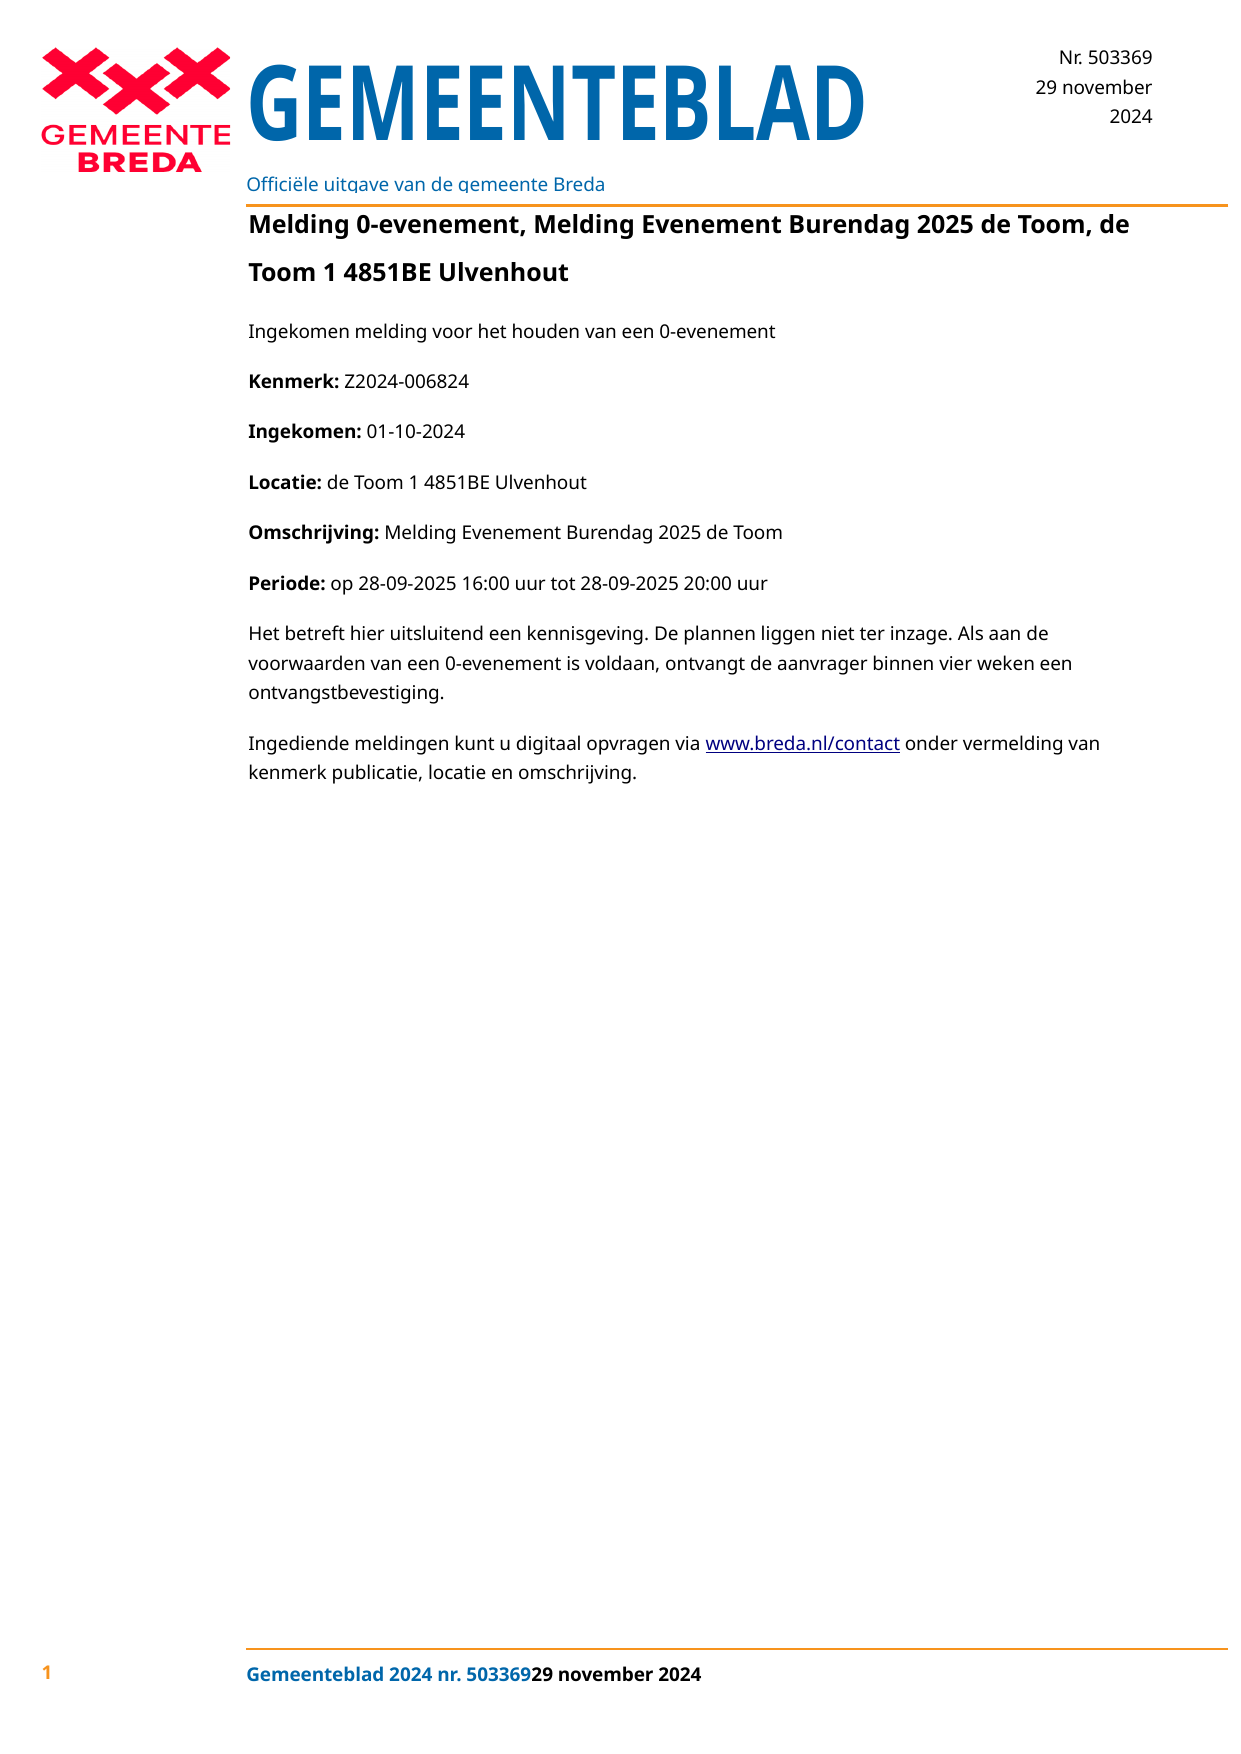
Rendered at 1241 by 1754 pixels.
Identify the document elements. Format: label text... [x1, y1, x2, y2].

picture [41, 47, 231, 172]
text Omschrijving: Melding Evenement Burendag 2025 de Toom [248, 519, 1152, 545]
text Ingekomen melding voor het houden van een 0-evenement [248, 318, 1152, 344]
text Het betreft hier uitsluitend een kennisgeving. De plannen liggen niet ter inzage. Als aan de voorwaarden van een 0-evenement is voldaan, ontvangt de aanvrager binnen vier weken een ontvangstbevestiging. [248, 620, 1152, 705]
text Ingediende meldingen kunt u digitaal opvragen via www.breda.nl/contact onder vermelding van kenmerk publicatie, locatie en omschrijving. [248, 730, 1152, 785]
text Melding 0-evenement, Melding Evenement Burendag 2025 de Toom, de Toom 1 4851BE Ulvenhout [248, 207, 1152, 288]
text Periode: op 28-09-2025 16:00 uur tot 28-09-2025 20:00 uur [248, 570, 1152, 596]
text Kenmerk: Z2024-006824 [248, 368, 1152, 394]
text Locatie: de Toom 1 4851BE Ulvenhout [248, 469, 1152, 495]
text Ingekomen: 01-10-2024 [248, 419, 1152, 444]
